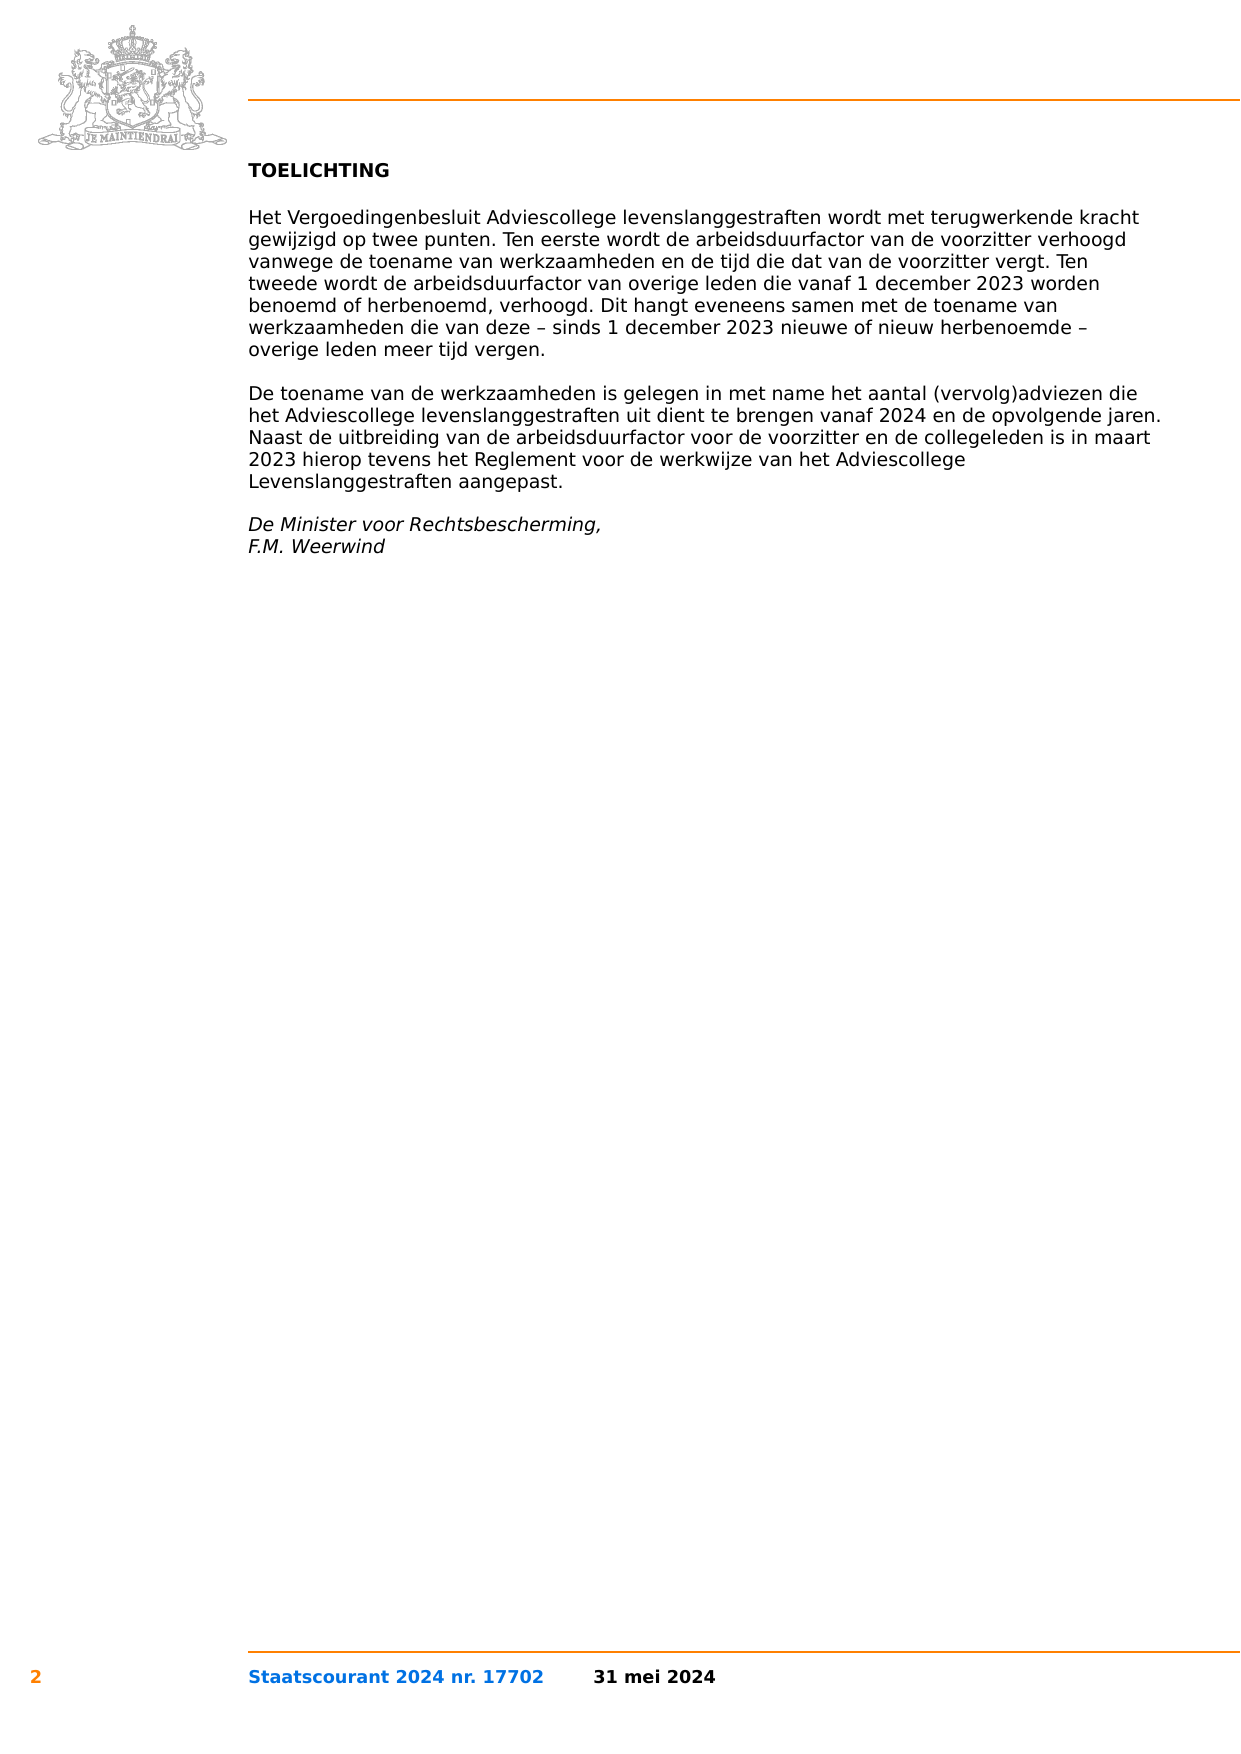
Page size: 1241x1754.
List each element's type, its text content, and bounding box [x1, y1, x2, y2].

text De toename van de werkzaamheden is gelegen in met name het aantal (vervolg)adviezen die het Adviescollege levenslanggestraften uit dient te brengen vanaf 2024 en de opvolgende jaren. Naast de uitbreiding van de arbeidsduurfactor voor de voorzitter en de collegeleden is in maart 2023 hierop tevens het Reglement voor de werkwijze van het Adviescollege Levenslanggestraften aangepast. [248, 383, 1163, 492]
subtitle TOELICHTING [248, 160, 1163, 182]
text De Minister voor Rechtsbescherming, F.M. Weerwind [248, 514, 1163, 558]
picture [38, 25, 227, 150]
text Het Vergoedingenbesluit Adviescollege levenslanggestraften wordt met terugwerkende kracht gewijzigd op twee punten. Ten eerste wordt de arbeidsduurfactor van de voorzitter verhoogd vanwege de toename van werkzaamheden en de tijd die dat van de voorzitter vergt. Ten tweede wordt de arbeidsduurfactor van overige leden die vanaf 1 december 2023 worden benoemd of herbenoemd, verhoogd. Dit hangt eveneens samen met de toename van werkzaamheden die van deze – sinds 1 december 2023 nieuwe of nieuw herbenoemde – overige leden meer tijd vergen. [248, 207, 1163, 361]
